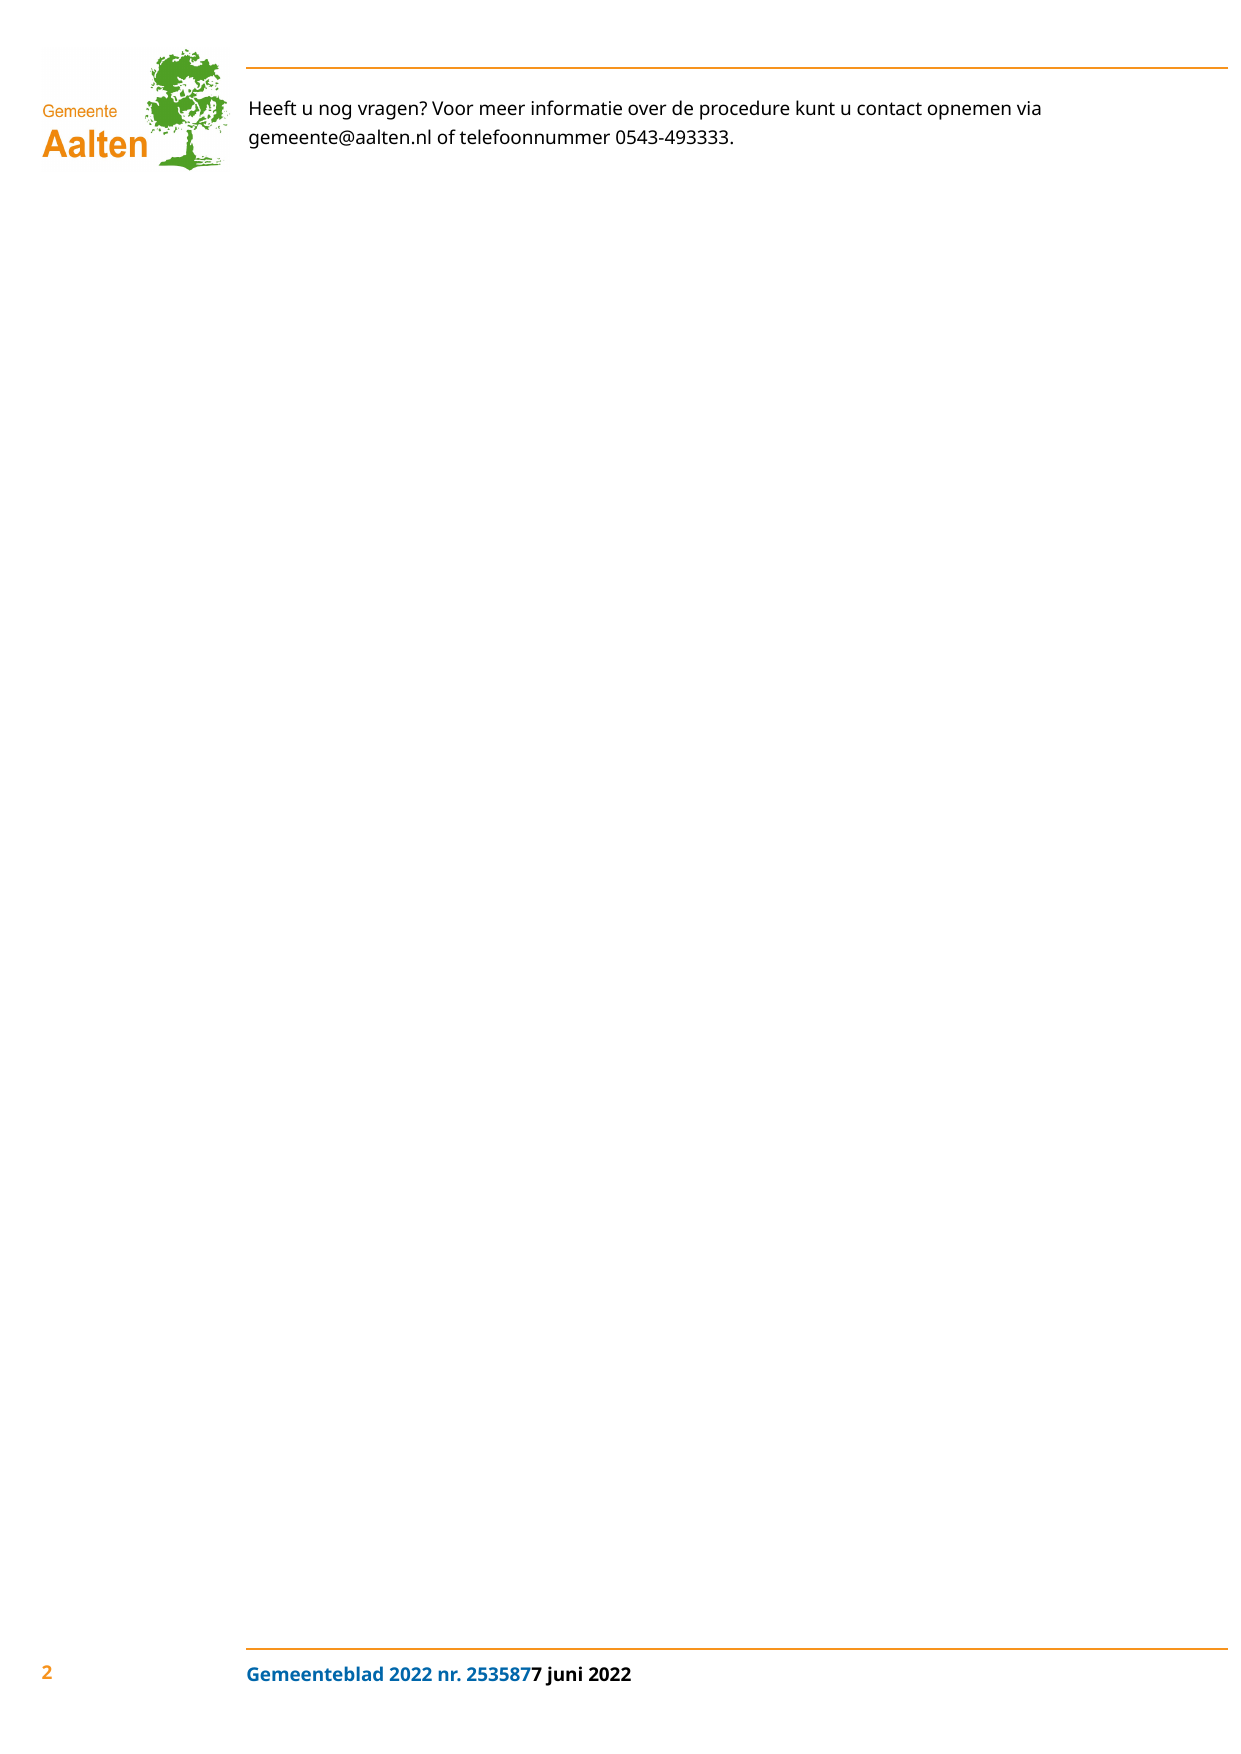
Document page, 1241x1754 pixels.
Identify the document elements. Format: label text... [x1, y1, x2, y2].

picture [41, 47, 231, 172]
text Heeft u nog vragen? Voor meer informatie over de procedure kunt u contact opnemen via gemeente@aalten.nl of telefoonnummer 0543-493333. [248, 95, 1152, 150]
